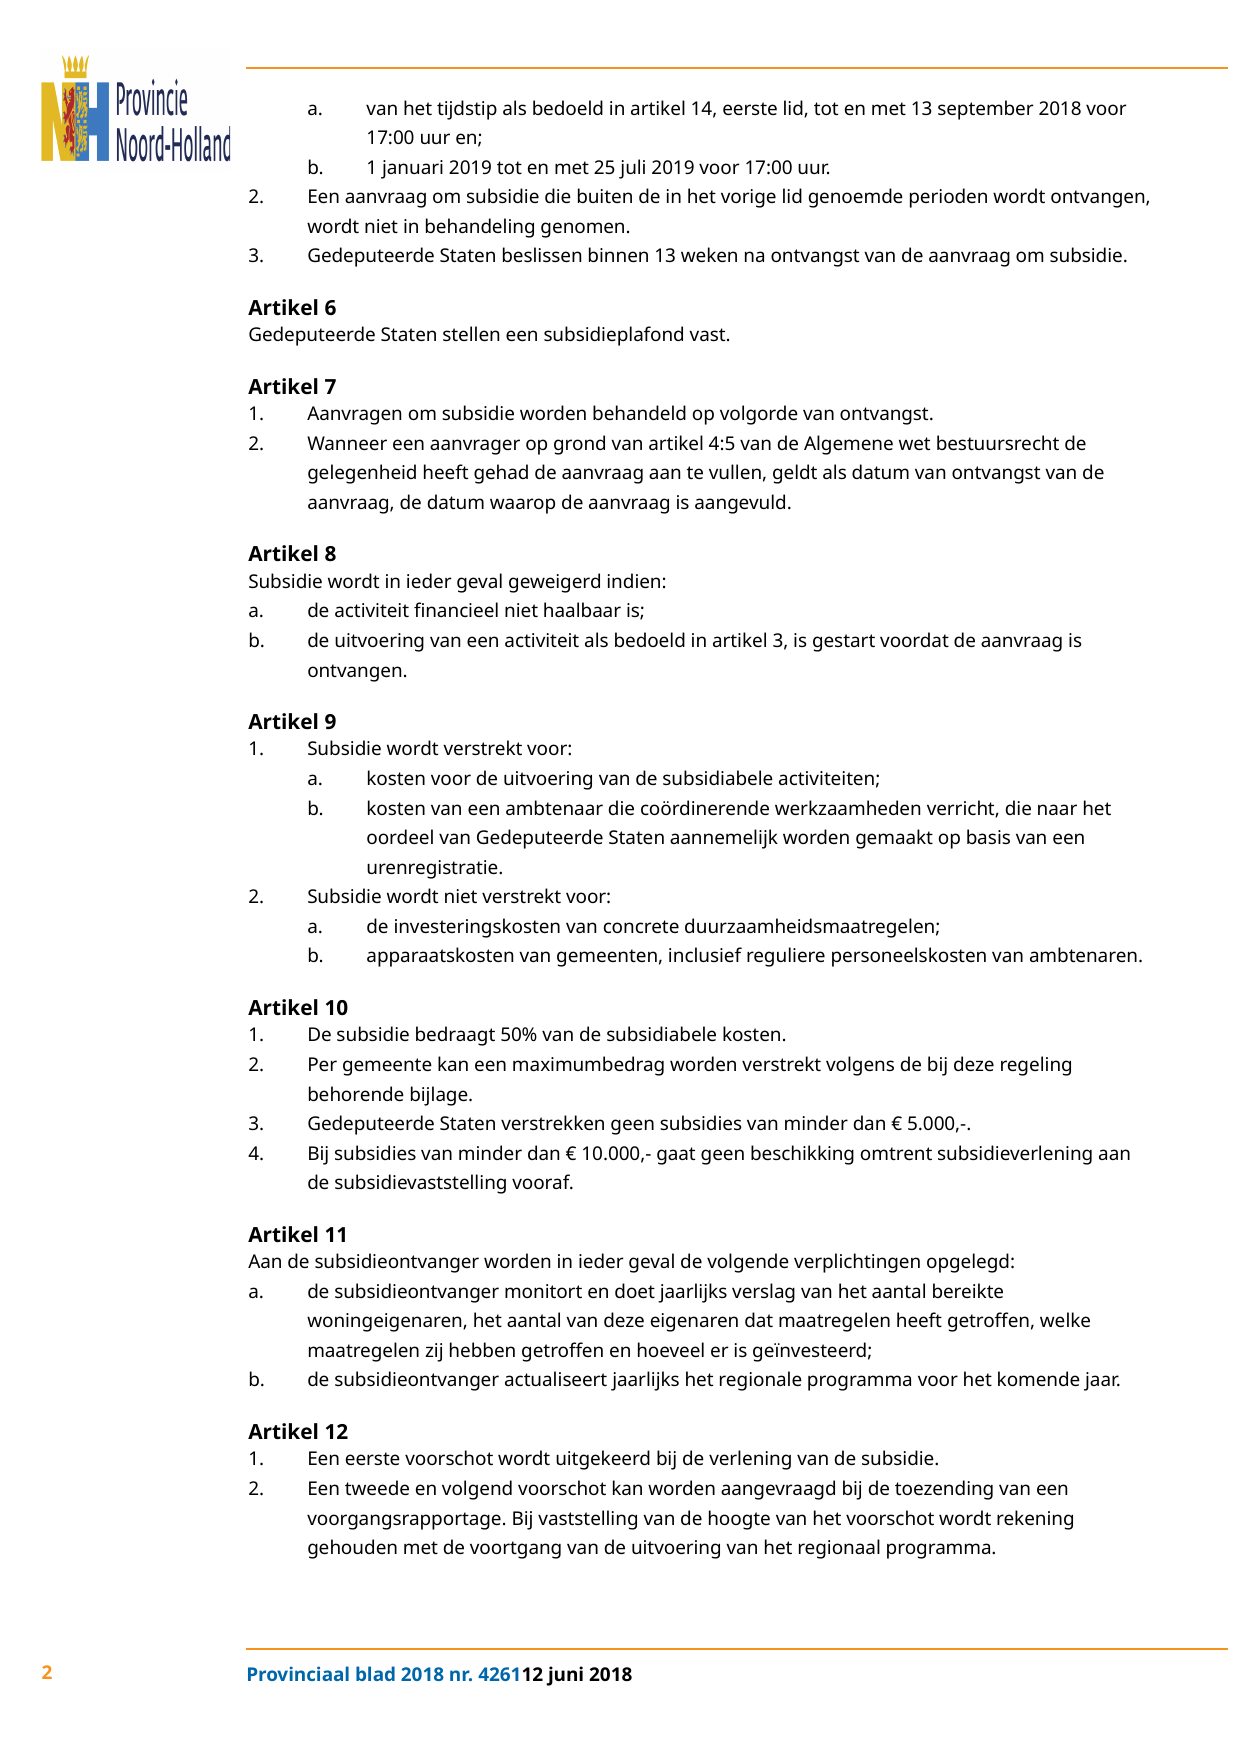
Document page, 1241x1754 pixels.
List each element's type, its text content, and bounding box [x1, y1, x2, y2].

text Artikel 7 [248, 372, 1152, 400]
text Artikel 12 [248, 1417, 1152, 1446]
list van het tijdstip als bedoeld in artikel 14, eerste lid, tot en met 13 september 2018 voor 17:00 uur en; [307, 95, 1152, 150]
list Subsidie wordt verstrekt voor: [248, 736, 1152, 761]
list Aanvragen om subsidie worden behandeld op volgorde van ontvangst. [248, 400, 1152, 426]
list Een tweede en volgend voorschot kan worden aangevraagd bij de toezending van een voorgangsrapportage. Bij vaststelling van de hoogte van het voorschot wordt rekening gehouden met de voortgang van de uitvoering van het regionaal programma. [248, 1475, 1152, 1560]
text Artikel 6 [248, 293, 1152, 322]
list Gedeputeerde Staten verstrekken geen subsidies van minder dan € 5.000,-. [248, 1110, 1152, 1136]
picture [41, 47, 231, 172]
list Een eerste voorschot wordt uitgekeerd bij de verlening van de subsidie. [248, 1446, 1152, 1471]
list de activiteit financieel niet haalbaar is; [248, 598, 1152, 623]
list kosten voor de uitvoering van de subsidiabele activiteiten; [307, 765, 1152, 791]
text Artikel 9 [248, 707, 1152, 736]
list De subsidie bedraagt 50% van de subsidiabele kosten. [248, 1022, 1152, 1047]
text Subsidie wordt in ieder geval geweigerd indien: [248, 568, 1152, 594]
list Bij subsidies van minder dan € 10.000,- gaat geen beschikking omtrent subsidieverlening aan de subsidievaststelling vooraf. [248, 1140, 1152, 1195]
text Artikel 10 [248, 993, 1152, 1022]
list de subsidieontvanger actualiseert jaarlijks het regionale programma voor het komende jaar. [248, 1367, 1152, 1392]
list kosten van een ambtenaar die coördinerende werkzaamheden verricht, die naar het oordeel van Gedeputeerde Staten aannemelijk worden gemaakt op basis van een urenregistratie. [307, 795, 1152, 880]
text Artikel 8 [248, 539, 1152, 568]
text Aan de subsidieontvanger worden in ieder geval de volgende verplichtingen opgelegd: [248, 1248, 1152, 1274]
list Subsidie wordt niet verstrekt voor: [248, 883, 1152, 909]
text Artikel 11 [248, 1220, 1152, 1248]
list Per gemeente kan een maximumbedrag worden verstrekt volgens de bij deze regeling behorende bijlage. [248, 1051, 1152, 1106]
list apparaatskosten van gemeenten, inclusief reguliere personeelskosten van ambtenaren. [307, 943, 1152, 968]
list 1 januari 2019 tot en met 25 juli 2019 voor 17:00 uur. [307, 154, 1152, 180]
list Gedeputeerde Staten beslissen binnen 13 weken na ontvangst van de aanvraag om subsidie. [248, 243, 1152, 268]
text Gedeputeerde Staten stellen een subsidieplafond vast. [248, 322, 1152, 347]
list Wanneer een aanvrager op grond van artikel 4:5 van de Algemene wet bestuursrecht de gelegenheid heeft gehad de aanvraag aan te vullen, geldt als datum van ontvangst van de aanvraag, de datum waarop de aanvraag is aangevuld. [248, 430, 1152, 515]
list de uitvoering van een activiteit als bedoeld in artikel 3, is gestart voordat de aanvraag is ontvangen. [248, 627, 1152, 682]
list de investeringskosten van concrete duurzaamheidsmaatregelen; [307, 913, 1152, 939]
list de subsidieontvanger monitort en doet jaarlijks verslag van het aantal bereikte woningeigenaren, het aantal van deze eigenaren dat maatregelen heeft getroffen, welke maatregelen zij hebben getroffen en hoeveel er is geïnvesteerd; [248, 1278, 1152, 1363]
list Een aanvraag om subsidie die buiten de in het vorige lid genoemde perioden wordt ontvangen, wordt niet in behandeling genomen. [248, 183, 1152, 239]
